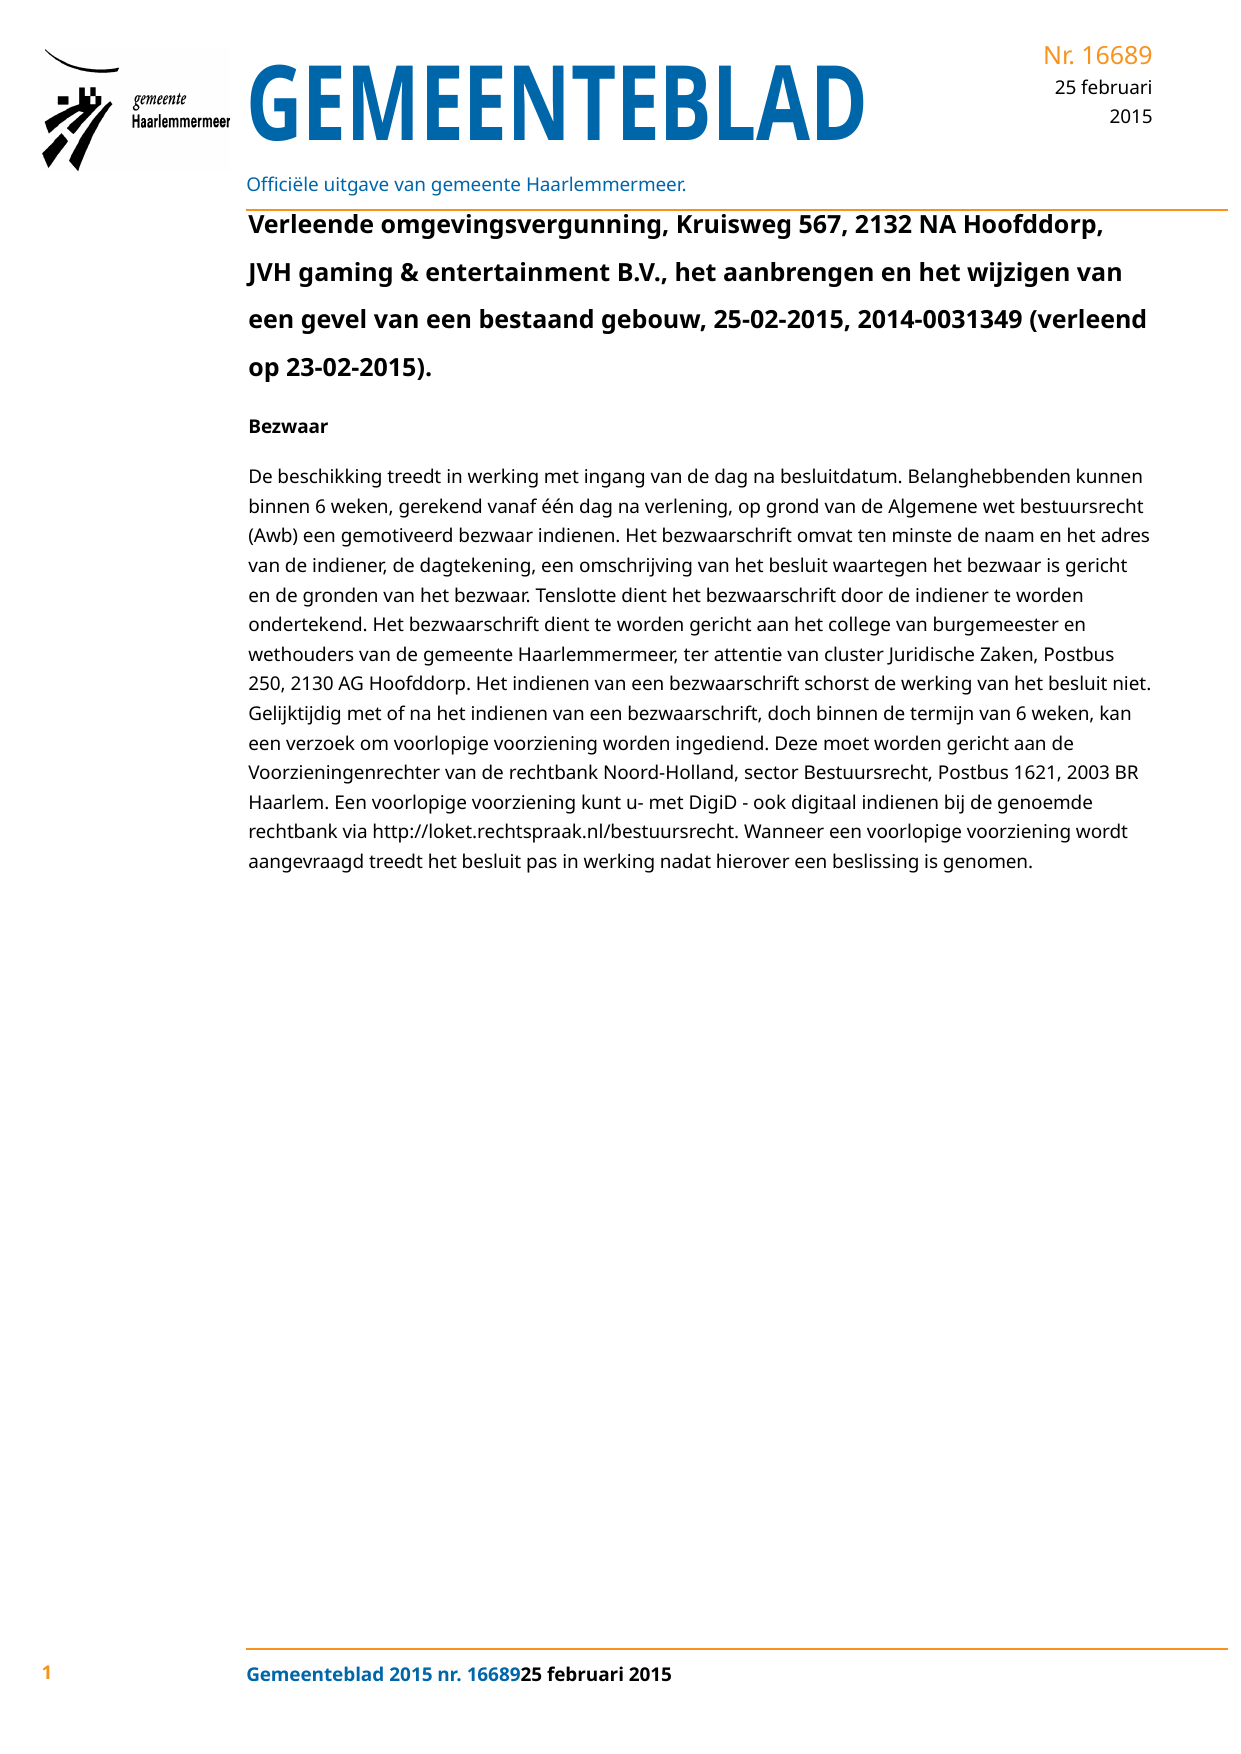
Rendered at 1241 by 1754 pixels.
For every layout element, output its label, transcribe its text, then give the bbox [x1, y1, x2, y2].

text Verleende omgevingsvergunning, Kruisweg 567, 2132 NA Hoofddorp, JVH gaming & entertain­ment B.V., het aanbrengen en het wijzigen van een gevel van een bestaand gebouw, 25-02-2015, 2014-0031349 (verleend op 23-02-2015). [248, 211, 1152, 384]
text Bezwaar [248, 413, 1152, 439]
text De beschikking treedt in werking met ingang van de dag na besluitdatum. Belanghebbenden kunnen binnen 6 weken, gerekend vanaf één dag na verlening, op grond van de Algemene wet bestuursrecht (Awb) een gemotiveerd bezwaar indienen. Het bezwaarschrift omvat ten minste de naam en het adres van de indiener, de dagtekening, een omschrijving van het besluit waartegen het bezwaar is gericht en de gronden van het bezwaar. Tenslotte dient het bezwaarschrift door de indiener te worden ondertekend. Het bezwaarschrift dient te worden gericht aan het college van burgemeester en wethouders van de gemeente Haarlemmermeer, ter attentie van cluster Juridische Zaken, Postbus 250, 2130 AG Hoofddorp. Het indienen van een bezwaarschrift schorst de werking van het besluit niet. Gelijktijdig met of na het indienen van een bezwaarschrift, doch binnen de termijn van 6 weken, kan een verzoek om voorlopige voorziening worden ingediend. Deze moet worden gericht aan de Voorzieningenrechter van de rechtbank Noord-Holland, sector Bestuursrecht, Postbus 1621, 2003 BR Haarlem. Een voorlopige voorziening kunt u- met DigiD - ook digitaal indienen bij de genoemde rechtbank via http://loket.rechtspraak.nl/bestuursrecht. Wanneer een voorlopige voorziening wordt aangevraagd treedt het besluit pas in werking nadat hierover een beslissing is genomen. [248, 463, 1152, 874]
picture [41, 47, 231, 172]
